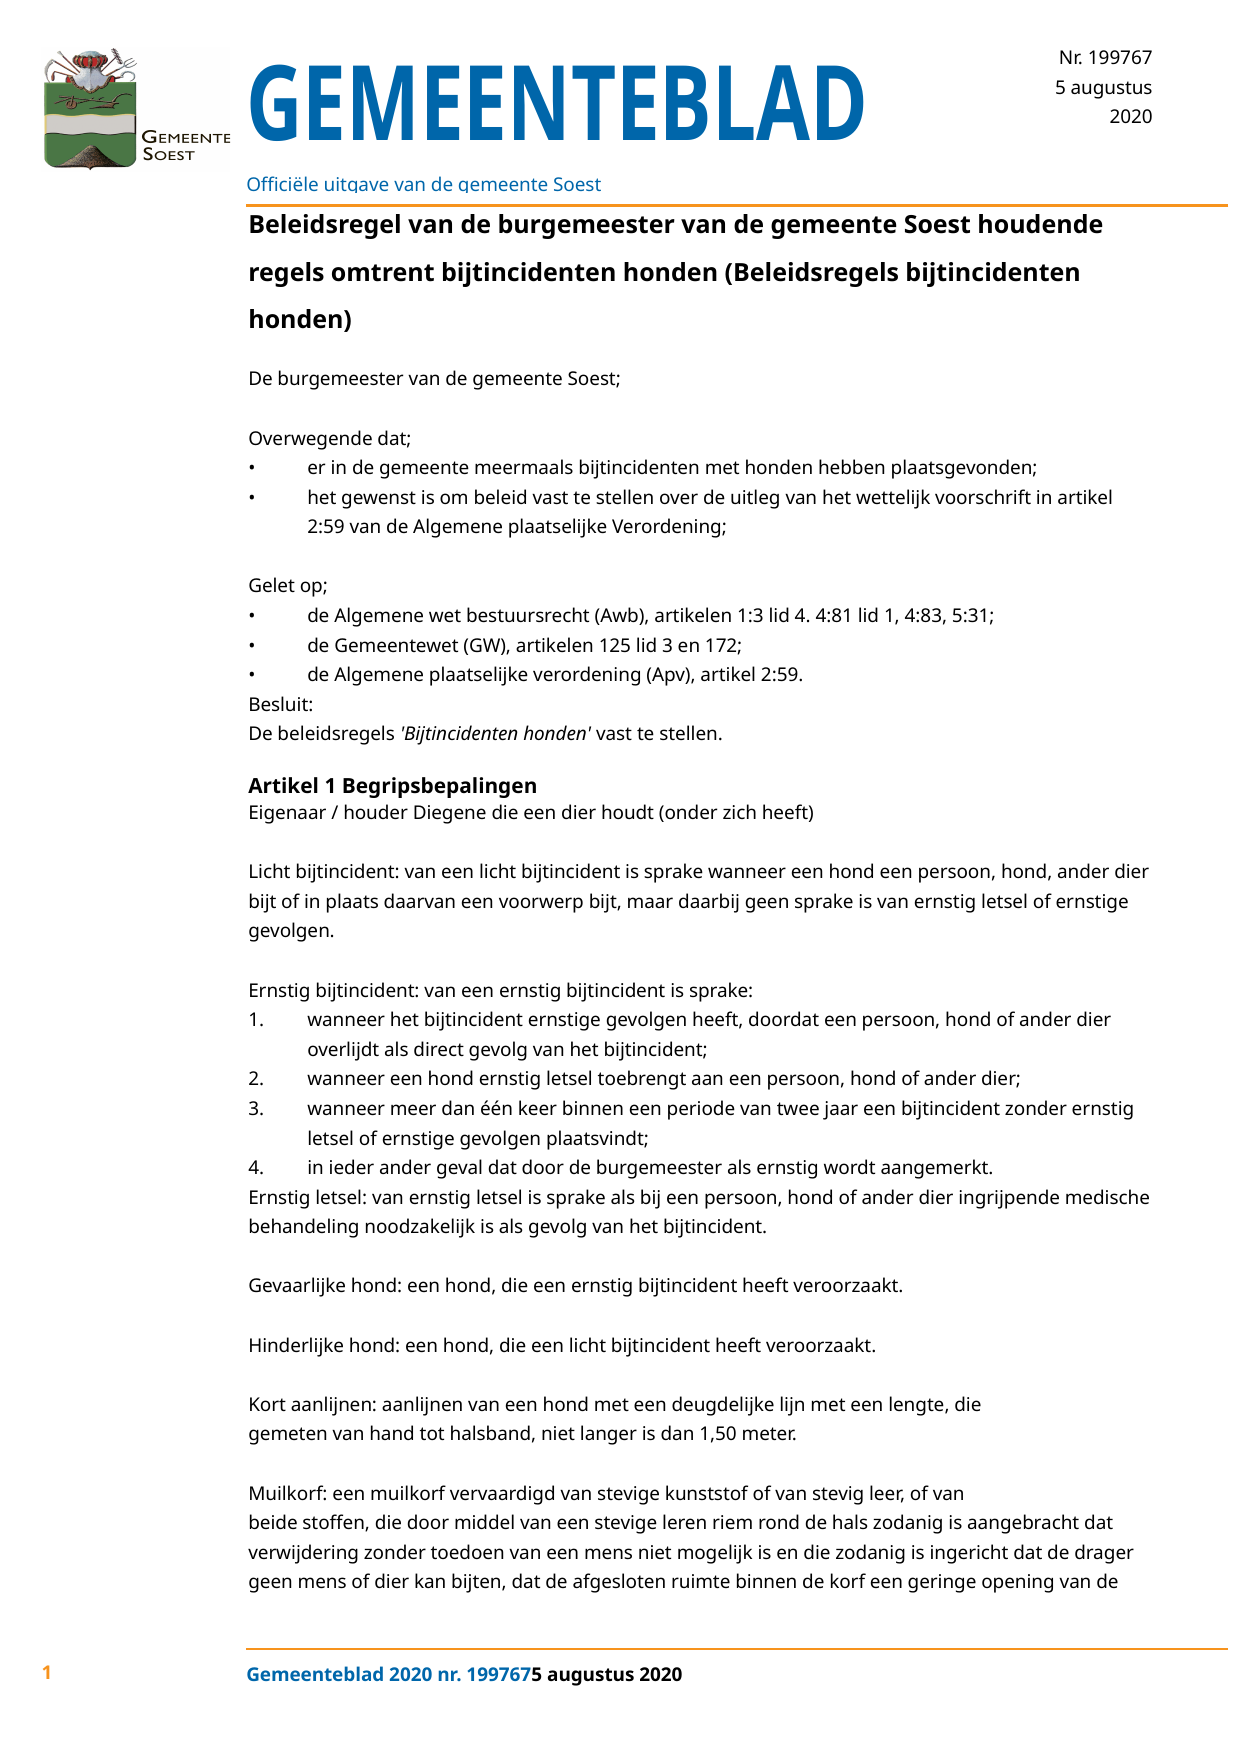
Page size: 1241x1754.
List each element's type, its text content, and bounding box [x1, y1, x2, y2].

text Eigenaar / houder Diegene die een dier houdt (onder zich heeft) [248, 799, 1152, 825]
list het gewenst is om beleid vast te stellen over de uitleg van het wettelijk voorschrift in artikel 2:59 van de Algemene plaatselijke Verordening; [248, 484, 1152, 539]
text gemeten van hand tot halsband, niet langer is dan 1,50 meter. [248, 1421, 1152, 1446]
text Ernstig letsel: van ernstig letsel is sprake als bij een persoon, hond of ander dier ingrijpende medische behandeling noodzakelijk is als gevolg van het bijtincident. [248, 1184, 1152, 1239]
list de Algemene plaatselijke verordening (Apv), artikel 2:59. [248, 661, 1152, 687]
text Overwegende dat; [248, 425, 1152, 450]
text Artikel 1 Begripsbepalingen [248, 771, 1152, 799]
list wanneer meer dan één keer binnen een periode van twee jaar een bijtincident zonder ernstig letsel of ernstige gevolgen plaatsvindt; [248, 1095, 1152, 1151]
list wanneer het bijtincident ernstige gevolgen heeft, doordat een persoon, hond of ander dier overlijdt als direct gevolg van het bijtincident; [248, 1006, 1152, 1062]
text Kort aanlijnen: aanlijnen van een hond met een deugdelijke lijn met een lengte, die [248, 1391, 1152, 1417]
text Muilkorf: een muilkorf vervaardigd van stevige kunststof of van stevig leer, of van [248, 1480, 1152, 1506]
list er in de gemeente meermaals bijtincidenten met honden hebben plaatsgevonden; [248, 454, 1152, 480]
text Hinderlijke hond: een hond, die een licht bijtincident heeft veroorzaakt. [248, 1332, 1152, 1358]
text De beleidsregels 'Bijtincidenten honden' vast te stellen. [248, 721, 1152, 746]
text Beleidsregel van de burgemeester van de gemeente Soest houdende regels omtrent bijtincidenten honden (Beleidsregels bijtincidenten honden) [248, 207, 1152, 336]
text De burgemeester van de gemeente Soest; [248, 366, 1152, 391]
list de Gemeentewet (GW), artikelen 125 lid 3 en 172; [248, 632, 1152, 657]
text Gelet op; [248, 573, 1152, 598]
picture [41, 47, 231, 172]
text Licht bijtincident: van een licht bijtincident is sprake wanneer een hond een persoon, hond, ander dier bijt of in plaats daarvan een voorwerp bijt, maar daarbij geen sprake is van ernstig letsel of ernstige gevolgen. [248, 858, 1152, 943]
text Gevaarlijke hond: een hond, die een ernstig bijtincident heeft veroorzaakt. [248, 1273, 1152, 1298]
text Besluit: [248, 691, 1152, 717]
list wanneer een hond ernstig letsel toebrengt aan een persoon, hond of ander dier; [248, 1066, 1152, 1091]
text Ernstig bijtincident: van een ernstig bijtincident is sprake: [248, 977, 1152, 1003]
list in ieder ander geval dat door de burgemeester als ernstig wordt aangemerkt. [248, 1154, 1152, 1180]
text beide stoffen, die door middel van een stevige leren riem rond de hals zodanig is aangebracht dat verwijdering zonder toedoen van een mens niet mogelijk is en die zodanig is ingericht dat de drager geen mens of dier kan bijten, dat de afgesloten ruimte binnen de korf een geringe opening van de [248, 1509, 1152, 1594]
list de Algemene wet bestuursrecht (Awb), artikelen 1:3 lid 4. 4:81 lid 1, 4:83, 5:31; [248, 602, 1152, 628]
